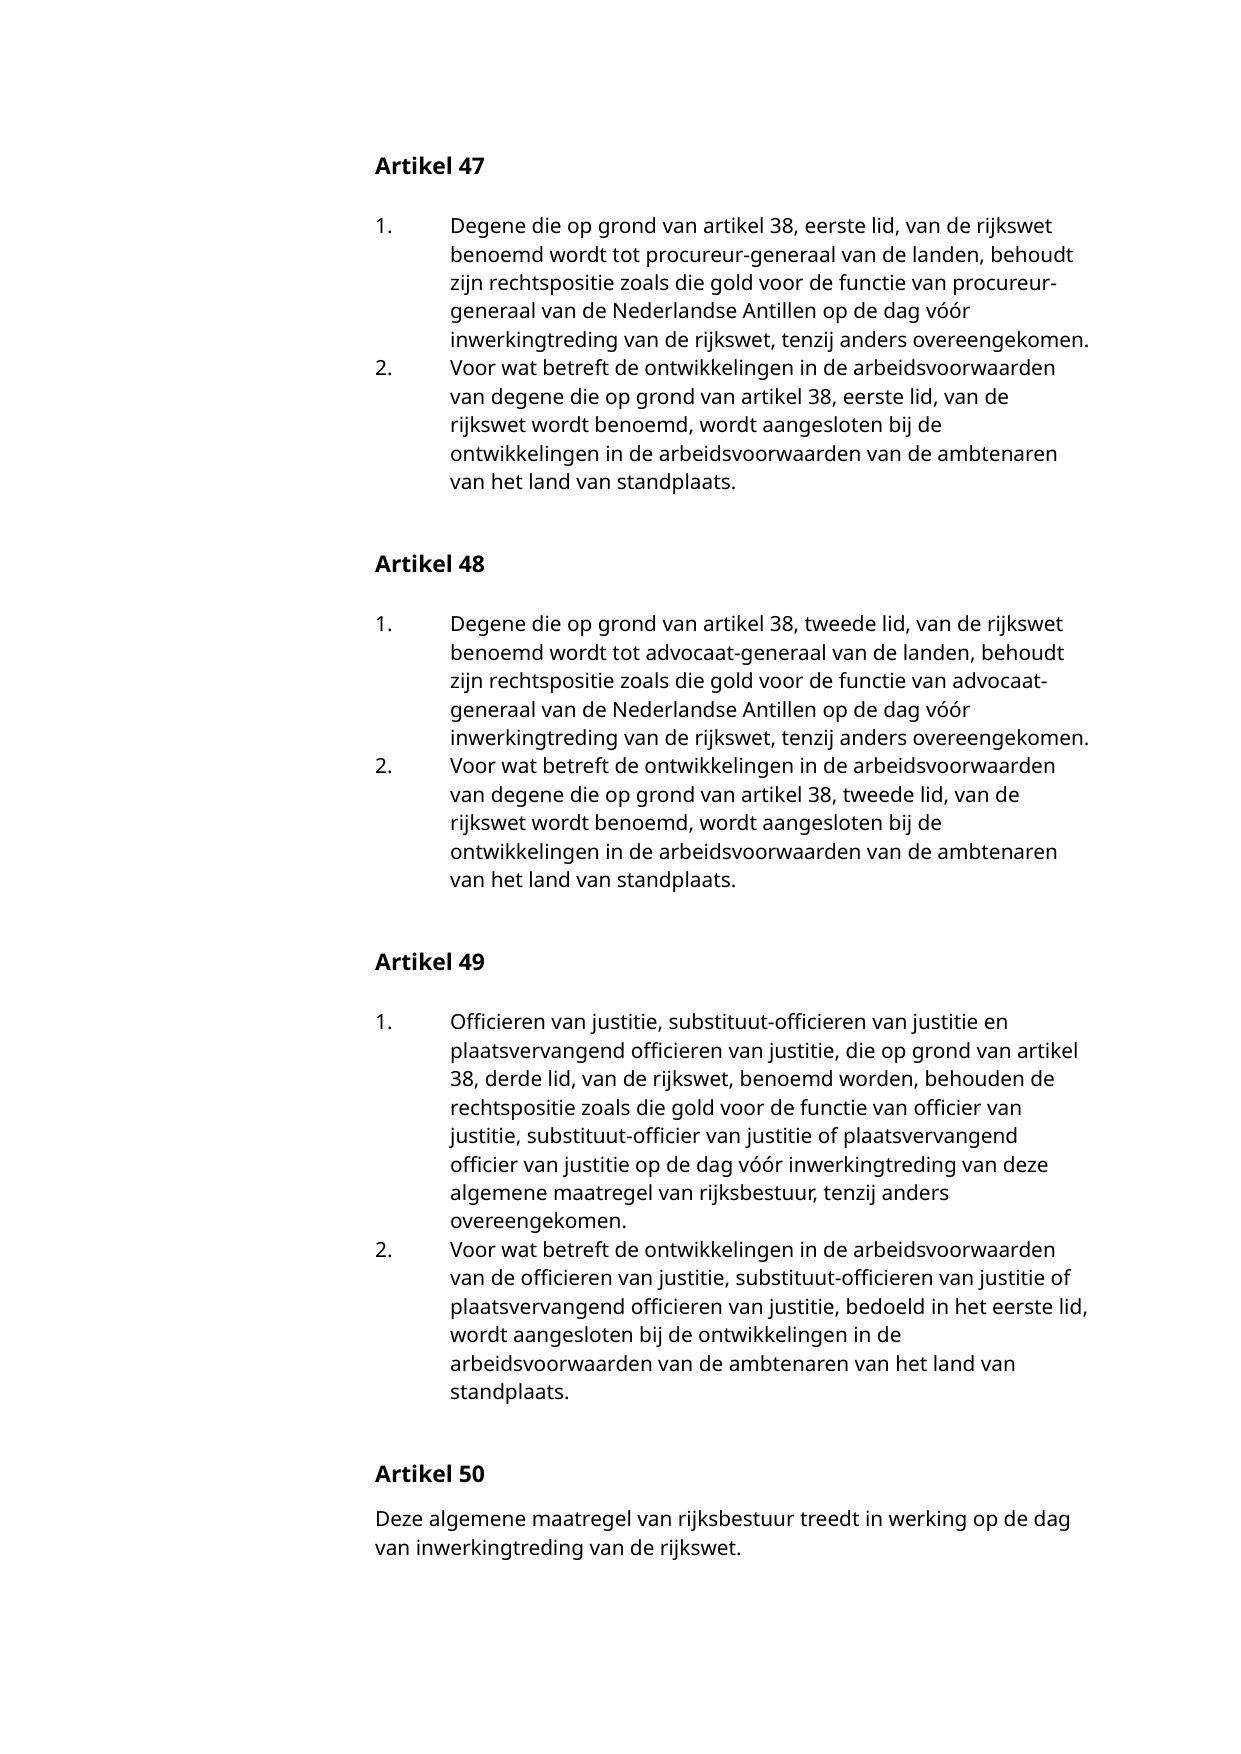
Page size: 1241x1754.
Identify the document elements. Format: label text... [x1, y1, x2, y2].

list Degene die op grond van artikel 38, tweede lid, van de rijkswet benoemd wordt tot advocaat-generaal van de landen, behoudt zijn rechtspositie zoals die gold voor de functie van advocaat-generaal van de Nederlandse Antillen op de dag vóór inwerkingtreding van de rijkswet, tenzij anders overeengekomen. [375, 609, 1090, 752]
subtitle Artikel 49 [375, 946, 1090, 977]
list Voor wat betreft de ontwikkelingen in de arbeidsvoorwaarden van degene die op grond van artikel 38, tweede lid, van de rijkswet wordt benoemd, wordt aangesloten bij de ontwikkelingen in de arbeidsvoorwaarden van de ambtenaren van het land van standplaats. [375, 752, 1090, 894]
subtitle Artikel 47 [375, 150, 1090, 181]
subtitle Artikel 48 [375, 548, 1090, 579]
list Degene die op grond van artikel 38, eerste lid, van de rijkswet benoemd wordt tot procureur-generaal van de landen, behoudt zijn rechtspositie zoals die gold voor de functie van procureur-generaal van de Nederlandse Antillen op de dag vóór inwerkingtreding van de rijkswet, tenzij anders overeengekomen. [375, 211, 1090, 353]
list Officieren van justitie, substituut-officieren van justitie en plaatsvervangend officieren van justitie, die op grond van artikel 38, derde lid, van de rijkswet, benoemd worden, behouden de rechtspositie zoals die gold voor de functie van officier van justitie, substituut-officier van justitie of plaatsvervangend officier van justitie op de dag vóór inwerkingtreding van deze algemene maatregel van rijksbestuur, tenzij anders overeengekomen. [375, 1007, 1090, 1235]
list Voor wat betreft de ontwikkelingen in de arbeidsvoorwaarden van de officieren van justitie, substituut-officieren van justitie of plaatsvervangend officieren van justitie, bedoeld in het eerste lid, wordt aangesloten bij de ontwikkelingen in de arbeidsvoorwaarden van de ambtenaren van het land van standplaats. [375, 1235, 1090, 1406]
list Voor wat betreft de ontwikkelingen in de arbeidsvoorwaarden van degene die op grond van artikel 38, eerste lid, van de rijkswet wordt benoemd, wordt aangesloten bij de ontwikkelingen in de arbeidsvoorwaarden van de ambtenaren van het land van standplaats. [375, 353, 1090, 496]
subtitle Artikel 50 [375, 1458, 1090, 1489]
text Deze algemene maatregel van rijksbestuur treedt in werking op de dag van inwerkingtreding van de rijkswet. [375, 1504, 1090, 1561]
